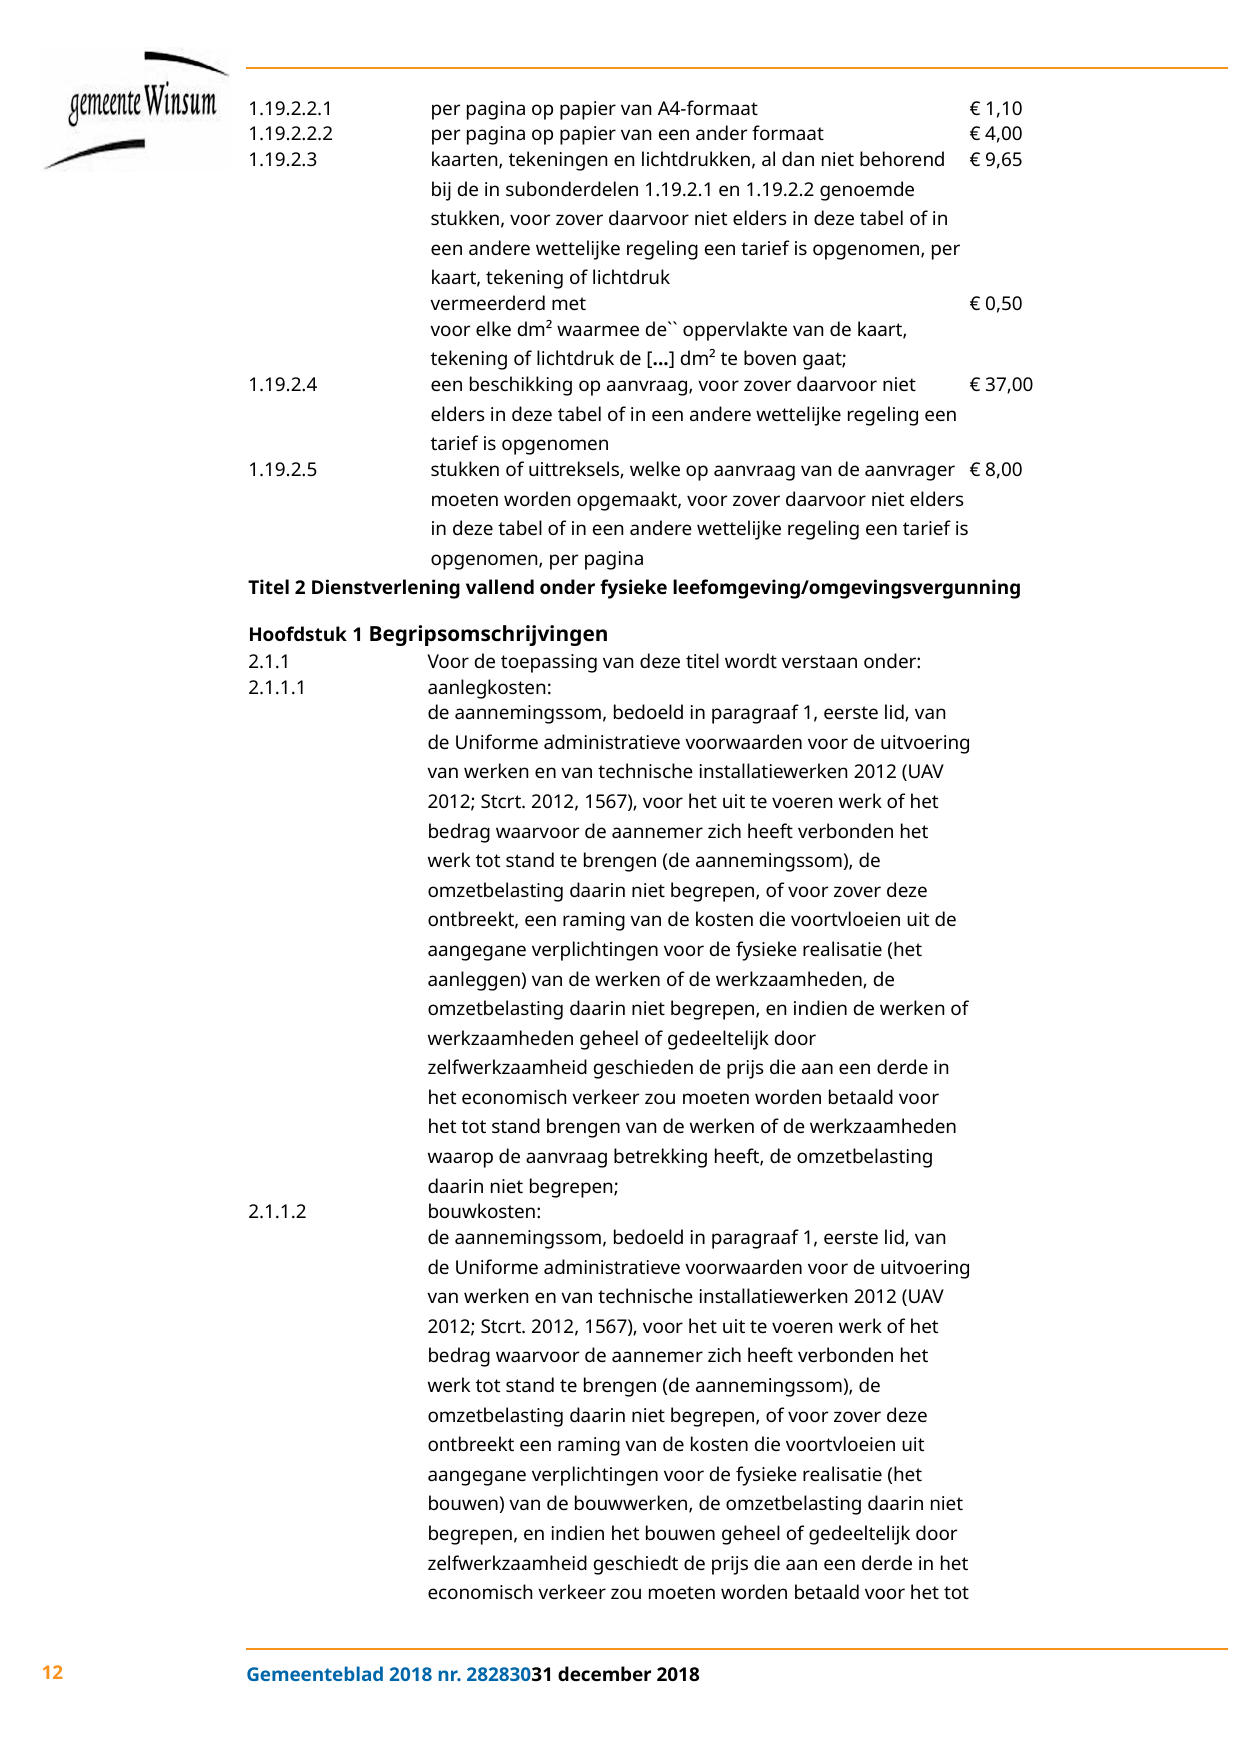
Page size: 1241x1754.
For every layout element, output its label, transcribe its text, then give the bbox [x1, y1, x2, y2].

table_cell bouwkosten: [427, 1199, 972, 1224]
table_cell aanlegkosten: [427, 674, 972, 699]
text Titel 2 Dienstverlening vallend onder fysieke leefomgeving/omgevingsvergunning [248, 574, 1152, 600]
picture [41, 47, 231, 172]
table_cell vermeerderd met [430, 290, 969, 316]
text Hoofdstuk 1 Begripsomschrijvingen [248, 619, 1152, 648]
table_header Voor de toepassing van deze titel wordt verstaan onder: [427, 648, 972, 674]
table_cell [248, 700, 427, 1199]
table_cell stukken of uittreksels, welke op aanvraag van de aanvrager moeten worden opgemaakt, voor zover daarvoor niet elders in deze tabel of in een andere wettelijke regeling een tarief is opgenomen, per pagina [430, 456, 969, 571]
table_cell [248, 290, 430, 316]
table_cell de aannemingssom, bedoeld in paragraaf 1, eerste lid, van de Uniforme administratieve voorwaarden voor de uitvoering van werken en van technische installatiewerken 2012 (UAV 2012; Stcrt. 2012, 1567), voor het uit te voeren werk of het bedrag waarvoor de aannemer zich heeft verbonden het werk tot stand te brengen (de aannemingssom), de omzetbelasting daarin niet begrepen, of voor zover deze ontbreekt, een raming van de kosten die voortvloeien uit de aangegane verplichtingen voor de fysieke realisatie (het aanleggen) van de werken of de werkzaamheden, de omzetbelasting daarin niet begrepen, en indien de werken of werkzaamheden geheel of gedeeltelijk door zelfwerkzaamheid geschieden de prijs die aan een derde in het economisch verkeer zou moeten worden betaald voor het tot stand brengen van de werken of de werkzaamheden waarop de aanvraag betrekking heeft, de omzetbelasting daarin niet begrepen; [427, 700, 972, 1199]
table_cell 1.19.2.5 [248, 456, 430, 571]
table_cell per pagina op papier van A4-formaat [430, 95, 969, 121]
table_cell [973, 1199, 1152, 1224]
table_cell 2.1.1.1 [248, 674, 427, 699]
table_cell per pagina op papier van een ander formaat [430, 121, 969, 146]
table_cell € 9,65 [969, 146, 1152, 290]
table_cell 2.1.1.2 [248, 1199, 427, 1224]
table_cell de aannemingssom, bedoeld in paragraaf 1, eerste lid, van de Uniforme administratieve voorwaarden voor de uitvoering van werken en van technische installatiewerken 2012 (UAV 2012; Stcrt. 2012, 1567), voor het uit te voeren werk of het bedrag waarvoor de aannemer zich heeft verbonden het werk tot stand te brengen (de aannemingssom), de omzetbelasting daarin niet begrepen, of voor zover deze ontbreekt een raming van de kosten die voortvloeien uit aangegane verplichtingen voor de fysieke realisatie (het bouwen) van de bouwwerken, de omzetbelasting daarin niet begrepen, en indien het bouwen geheel of gedeeltelijk door zelfwerkzaamheid geschiedt de prijs die aan een derde in het economisch verkeer zou moeten worden betaald voor het tot [427, 1224, 972, 1605]
table_cell € 1,10 [969, 95, 1152, 121]
table_header [973, 648, 1152, 674]
table_cell [248, 316, 430, 371]
table_cell € 4,00 [969, 121, 1152, 146]
table_cell [973, 674, 1152, 699]
table_cell 1.19.2.2.1 [248, 95, 430, 121]
table_header 2.1.1 [248, 648, 427, 674]
table_cell een beschikking op aanvraag, voor zover daarvoor niet elders in deze tabel of in een andere wettelijke regeling een tarief is opgenomen [430, 371, 969, 456]
table_cell 1.19.2.3 [248, 146, 430, 290]
table_cell 1.19.2.2.2 [248, 121, 430, 146]
table_cell [248, 1224, 427, 1605]
table_cell € 0,50 [969, 290, 1152, 316]
table_cell kaarten, tekeningen en lichtdrukken, al dan niet behorend bij de in subonderdelen 1.19.2.1 en 1.19.2.2 genoemde stukken, voor zover daarvoor niet elders in deze tabel of in een andere wettelijke regeling een tarief is opgenomen, per kaart, tekening of lichtdruk [430, 146, 969, 290]
table_cell € 8,00 [969, 456, 1152, 571]
table_cell € 37,00 [969, 371, 1152, 456]
table_cell 1.19.2.4 [248, 371, 430, 456]
table_cell [973, 1224, 1152, 1605]
table_cell [973, 700, 1152, 1199]
table_cell [969, 316, 1152, 371]
table_cell voor elke dm² waarmee de`` oppervlakte van de kaart, tekening of lichtdruk de [...] dm² te boven gaat; [430, 316, 969, 371]
